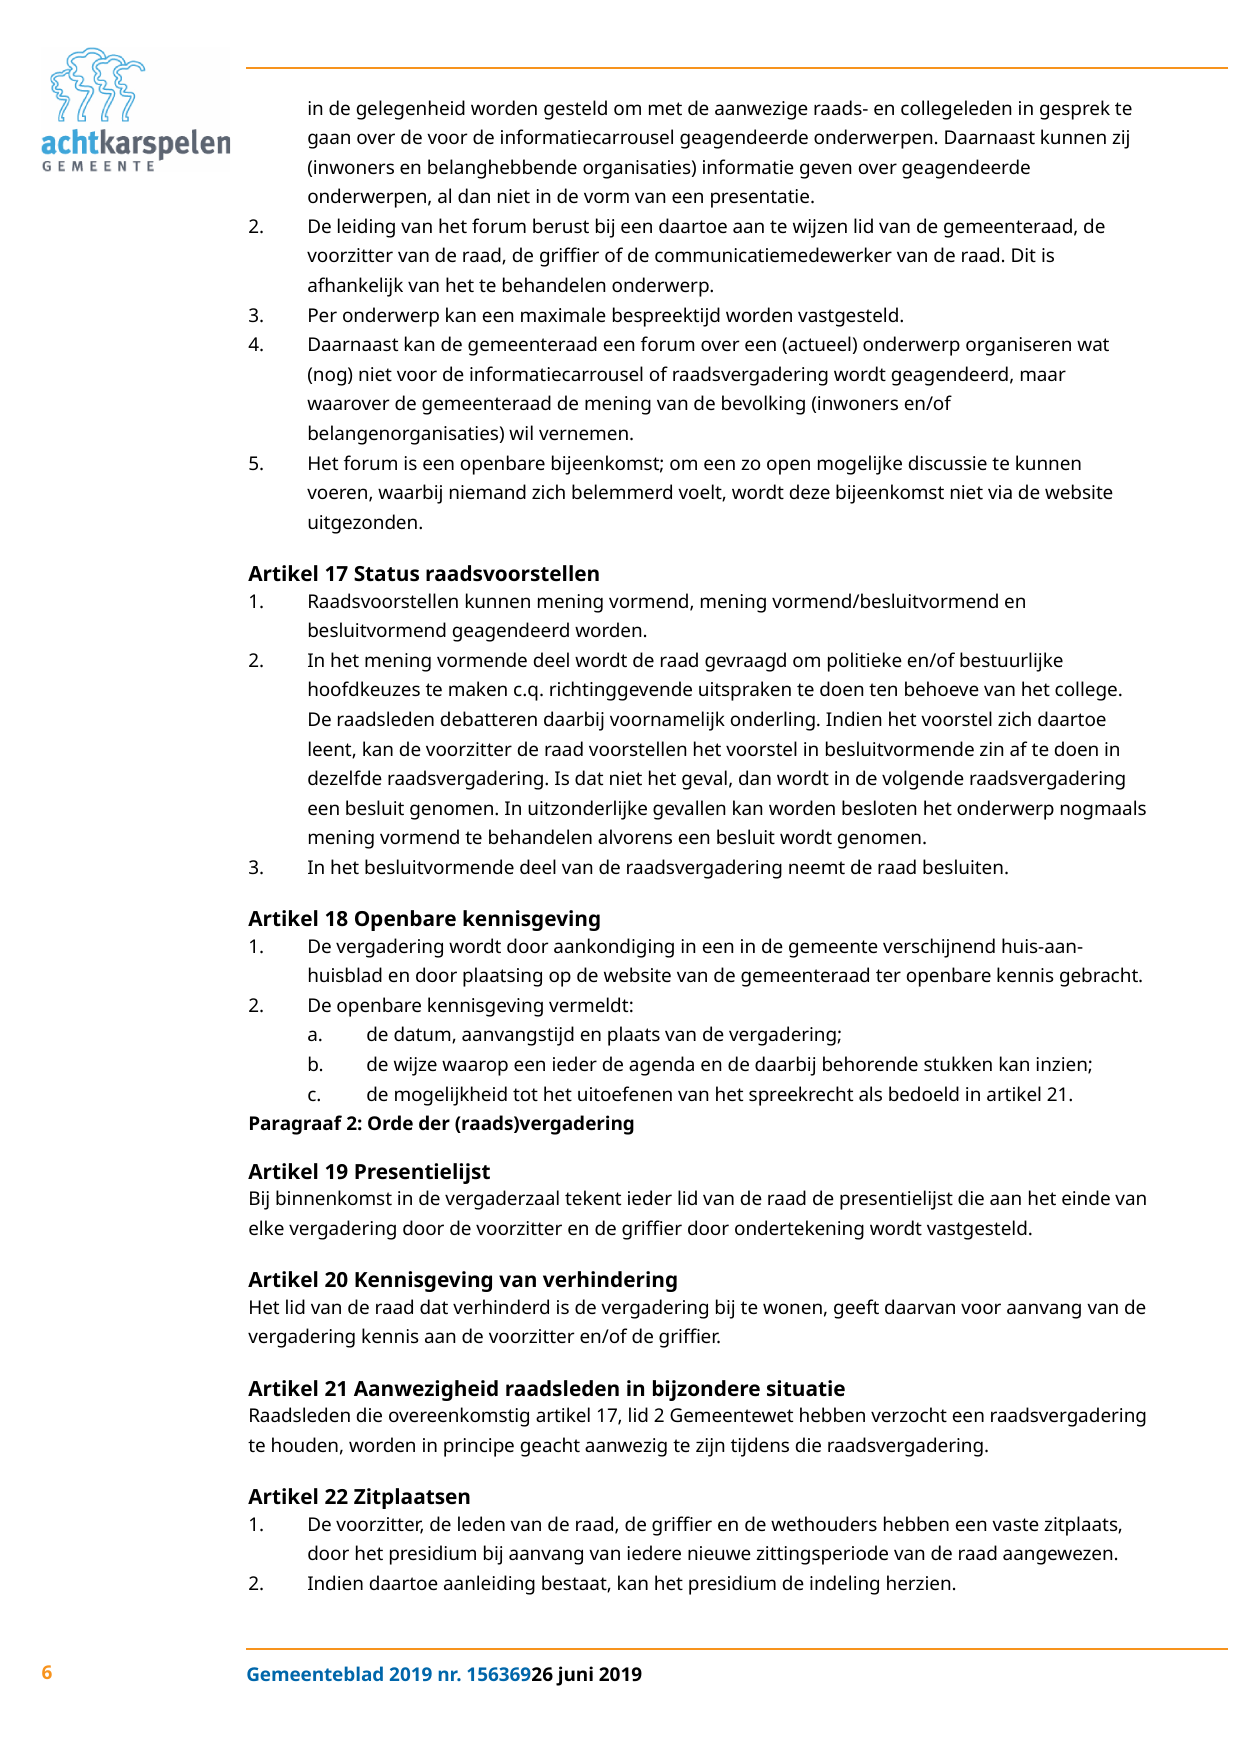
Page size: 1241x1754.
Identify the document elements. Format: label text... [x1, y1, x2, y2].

list Indien daartoe aanleiding bestaat, kan het presidium de indeling herzien. [248, 1570, 1152, 1596]
list Het forum is een openbare bijeenkomst; om een zo open mogelijke discussie te kunnen voeren, waarbij niemand zich belemmerd voelt, wordt deze bijeenkomst niet via de website uitgezonden. [248, 450, 1152, 535]
list Raadsvoorstellen kunnen mening vormend, mening vormend/besluitvormend en besluitvormend geagendeerd worden. [248, 588, 1152, 643]
text Artikel 19 Presentielijst [248, 1157, 1152, 1185]
list De voorzitter, de leden van de raad, de griffier en de wethouders hebben een vaste zitplaats, door het presidium bij aanvang van iedere nieuwe zittingsperiode van de raad aangewezen. [248, 1511, 1152, 1566]
list Daarnaast kan de gemeenteraad een forum over een (actueel) onderwerp organiseren wat (nog) niet voor de informatiecarrousel of raadsvergadering wordt geagendeerd, maar waarover de gemeenteraad de mening van de bevolking (inwoners en/of belangenorganisaties) wil vernemen. [248, 331, 1152, 446]
list De vergadering wordt door aankondiging in een in de gemeente verschijnend huis-aan-huisblad en door plaatsing op de website van de gemeenteraad ter openbare kennis gebracht. [248, 933, 1152, 988]
list de mogelijkheid tot het uitoefenen van het spreekrecht als bedoeld in artikel 21. [307, 1081, 1152, 1107]
text Bij binnenkomst in de vergaderzaal tekent ieder lid van de raad de presentielijst die aan het einde van elke vergadering door de voorzitter en de griffier door ondertekening wordt vastgesteld. [248, 1185, 1152, 1241]
text Raadsleden die overeenkomstig artikel 17, lid 2 Gemeentewet hebben verzocht een raadsvergadering te houden, worden in principe geacht aanwezig te zijn tijdens die raadsvergadering. [248, 1402, 1152, 1458]
list De openbare kennisgeving vermeldt: [248, 992, 1152, 1018]
text Artikel 22 Zitplaatsen [248, 1482, 1152, 1511]
list in de gelegenheid worden gesteld om met de aanwezige raads- en collegeleden in gesprek te gaan over de voor de informatiecarrousel geagendeerde onderwerpen. Daarnaast kunnen zij (inwoners en belanghebbende organisaties) informatie geven over geagendeerde onderwerpen, al dan niet in de vorm van een presentatie. [248, 95, 1152, 209]
text Artikel 21 Aanwezigheid raadsleden in bijzondere situatie [248, 1374, 1152, 1402]
list De leiding van het forum berust bij een daartoe aan te wijzen lid van de gemeenteraad, de voorzitter van de raad, de griffier of de communicatiemedewerker van de raad. Dit is afhankelijk van het te behandelen onderwerp. [248, 213, 1152, 298]
text Artikel 20 Kennisgeving van verhindering [248, 1265, 1152, 1294]
text Artikel 18 Openbare kennisgeving [248, 904, 1152, 933]
list de wijze waarop een ieder de agenda en de daarbij behorende stukken kan inzien; [307, 1051, 1152, 1077]
text Paragraaf 2: Orde der (raads)vergadering [248, 1110, 1152, 1136]
text Artikel 17 Status raadsvoorstellen [248, 559, 1152, 588]
picture [41, 47, 231, 172]
text Het lid van de raad dat verhinderd is de vergadering bij te wonen, geeft daarvan voor aanvang van de vergadering kennis aan de voorzitter en/of de griffier. [248, 1294, 1152, 1349]
list In het mening vormende deel wordt de raad gevraagd om politieke en/of bestuurlijke hoofdkeuzes te maken c.q. richtinggevende uitspraken te doen ten behoeve van het college. De raadsleden debatteren daarbij voornamelijk onderling. Indien het voorstel zich daartoe leent, kan de voorzitter de raad voorstellen het voorstel in besluitvormende zin af te doen in dezelfde raadsvergadering. Is dat niet het geval, dan wordt in de volgende raadsvergadering een besluit genomen. In uitzonderlijke gevallen kan worden besloten het onderwerp nogmaals mening vormend te behandelen alvorens een besluit wordt genomen. [248, 647, 1152, 850]
list de datum, aanvangstijd en plaats van de vergadering; [307, 1022, 1152, 1047]
list Per onderwerp kan een maximale bespreektijd worden vastgesteld. [248, 302, 1152, 328]
list In het besluitvormende deel van de raadsvergadering neemt de raad besluiten. [248, 854, 1152, 880]
